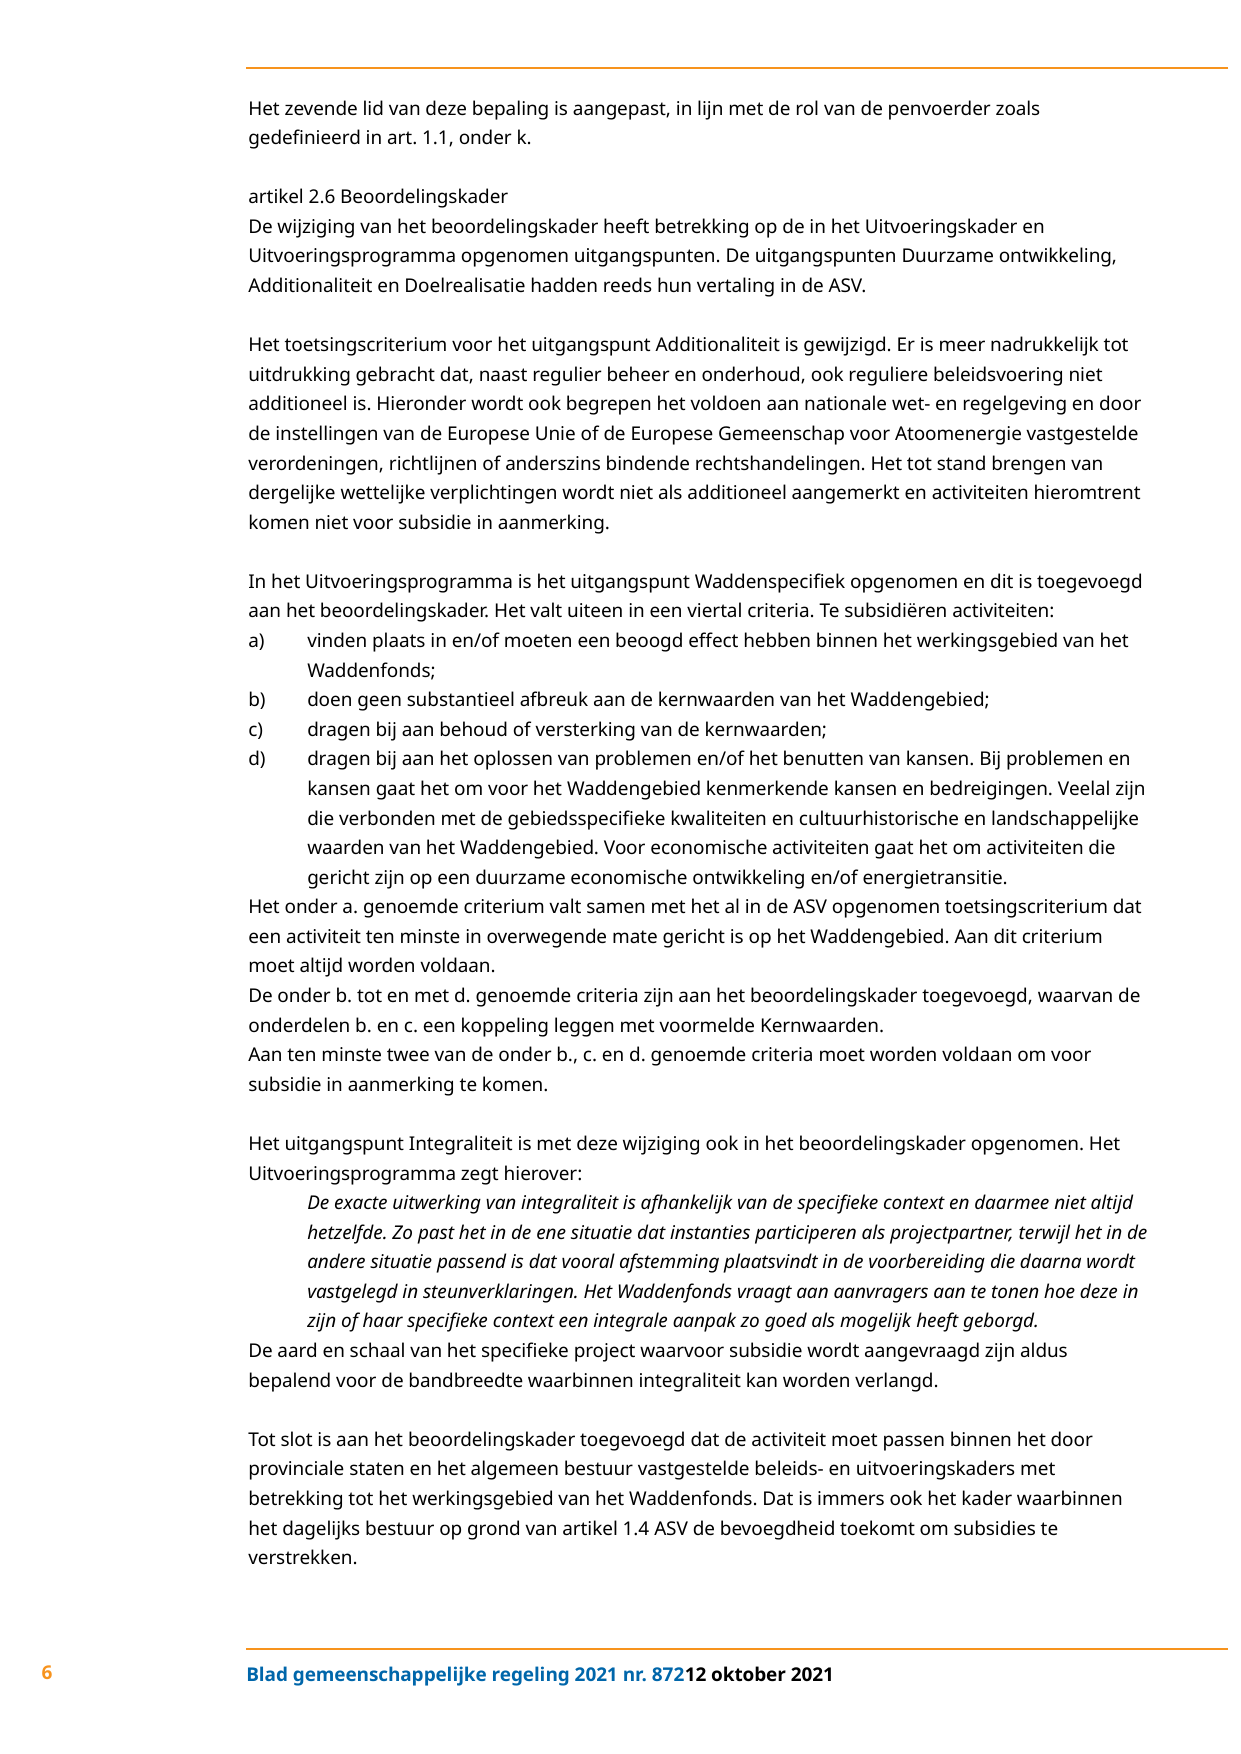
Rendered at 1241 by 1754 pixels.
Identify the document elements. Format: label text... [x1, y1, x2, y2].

text artikel 2.6 Beoordelingskader [248, 183, 1152, 209]
list dragen bij aan behoud of versterking van de kernwaarden; [248, 716, 1152, 742]
text Het uitgangspunt Integraliteit is met deze wijziging ook in het beoordelingskader opgenomen. Het Uitvoeringsprogramma zegt hierover: [248, 1130, 1152, 1186]
list doen geen substantieel afbreuk aan de kernwaarden van het Waddengebied; [248, 686, 1152, 712]
list De exacte uitwerking van integraliteit is afhankelijk van de specifieke context en daarmee niet altijd hetzelfde. Zo past het in de ene situatie dat instanties participeren als projectpartner, terwijl het in de andere situatie passend is dat vooral afstemming plaatsvindt in de voorbereiding die daarna wordt vastgelegd in steunverklaringen. Het Waddenfonds vraagt aan aanvragers aan te tonen hoe deze in zijn of haar specifieke context een integrale aanpak zo goed als mogelijk heeft geborgd. [248, 1189, 1152, 1333]
picture [41, 47, 231, 172]
text De wijziging van het beoordelingskader heeft betrekking op de in het Uitvoeringskader en Uitvoeringsprogramma opgenomen uitgangspunten. De uitgangspunten Duurzame ontwikkeling, Additionaliteit en Doelrealisatie hadden reeds hun vertaling in de ASV. [248, 213, 1152, 298]
text In het Uitvoeringsprogramma is het uitgangspunt Waddenspecifiek opgenomen en dit is toegevoegd aan het beoordelingskader. Het valt uiteen in een viertal criteria. Te subsidiëren activiteiten: [248, 568, 1152, 623]
text Het zevende lid van deze bepaling is aangepast, in lijn met de rol van de penvoerder zoals gedefinieerd in art. 1.1, onder k. [248, 95, 1152, 150]
list dragen bij aan het oplossen van problemen en/of het benutten van kansen. Bij problemen en kansen gaat het om voor het Waddengebied kenmerkende kansen en bedreigingen. Veelal zijn die verbonden met de gebiedsspecifieke kwaliteiten en cultuurhistorische en landschappelijke waarden van het Waddengebied. Voor economische activiteiten gaat het om activiteiten die gericht zijn op een duurzame economische ontwikkeling en/of energietransitie. [248, 746, 1152, 890]
text De aard en schaal van het specifieke project waarvoor subsidie wordt aangevraagd zijn aldus bepalend voor de bandbreedte waarbinnen integraliteit kan worden verlangd. [248, 1337, 1152, 1393]
text Het onder a. genoemde criterium valt samen met het al in de ASV opgenomen toetsingscriterium dat een activiteit ten minste in overwegende mate gericht is op het Waddengebied. Aan dit criterium moet altijd worden voldaan. [248, 893, 1152, 978]
text Tot slot is aan het beoordelingskader toegevoegd dat de activiteit moet passen binnen het door provinciale staten en het algemeen bestuur vastgestelde beleids- en uitvoeringskaders met betrekking tot het werkingsgebied van het Waddenfonds. Dat is immers ook het kader waarbinnen het dagelijks bestuur op grond van artikel 1.4 ASV de bevoegdheid toekomt om subsidies te verstrekken. [248, 1426, 1152, 1570]
text De onder b. tot en met d. genoemde criteria zijn aan het beoordelingskader toegevoegd, waarvan de onderdelen b. en c. een koppeling leggen met voormelde Kernwaarden. [248, 982, 1152, 1038]
text Het toetsingscriterium voor het uitgangspunt Additionaliteit is gewijzigd. Er is meer nadrukkelijk tot uitdrukking gebracht dat, naast regulier beheer en onderhoud, ook reguliere beleidsvoering niet additioneel is. Hieronder wordt ook begrepen het voldoen aan nationale wet- en regelgeving en door de instellingen van de Europese Unie of de Europese Gemeenschap voor Atoomenergie vastgestelde verordeningen, richtlijnen of anderszins bindende rechtshandelingen. Het tot stand brengen van dergelijke wettelijke verplichtingen wordt niet als additioneel aangemerkt en activiteiten hieromtrent komen niet voor subsidie in aanmerking. [248, 331, 1152, 535]
text Aan ten minste twee van de onder b., c. en d. genoemde criteria moet worden voldaan om voor subsidie in aanmerking te komen. [248, 1041, 1152, 1097]
list vinden plaats in en/of moeten een beoogd effect hebben binnen het werkingsgebied van het Waddenfonds; [248, 627, 1152, 683]
